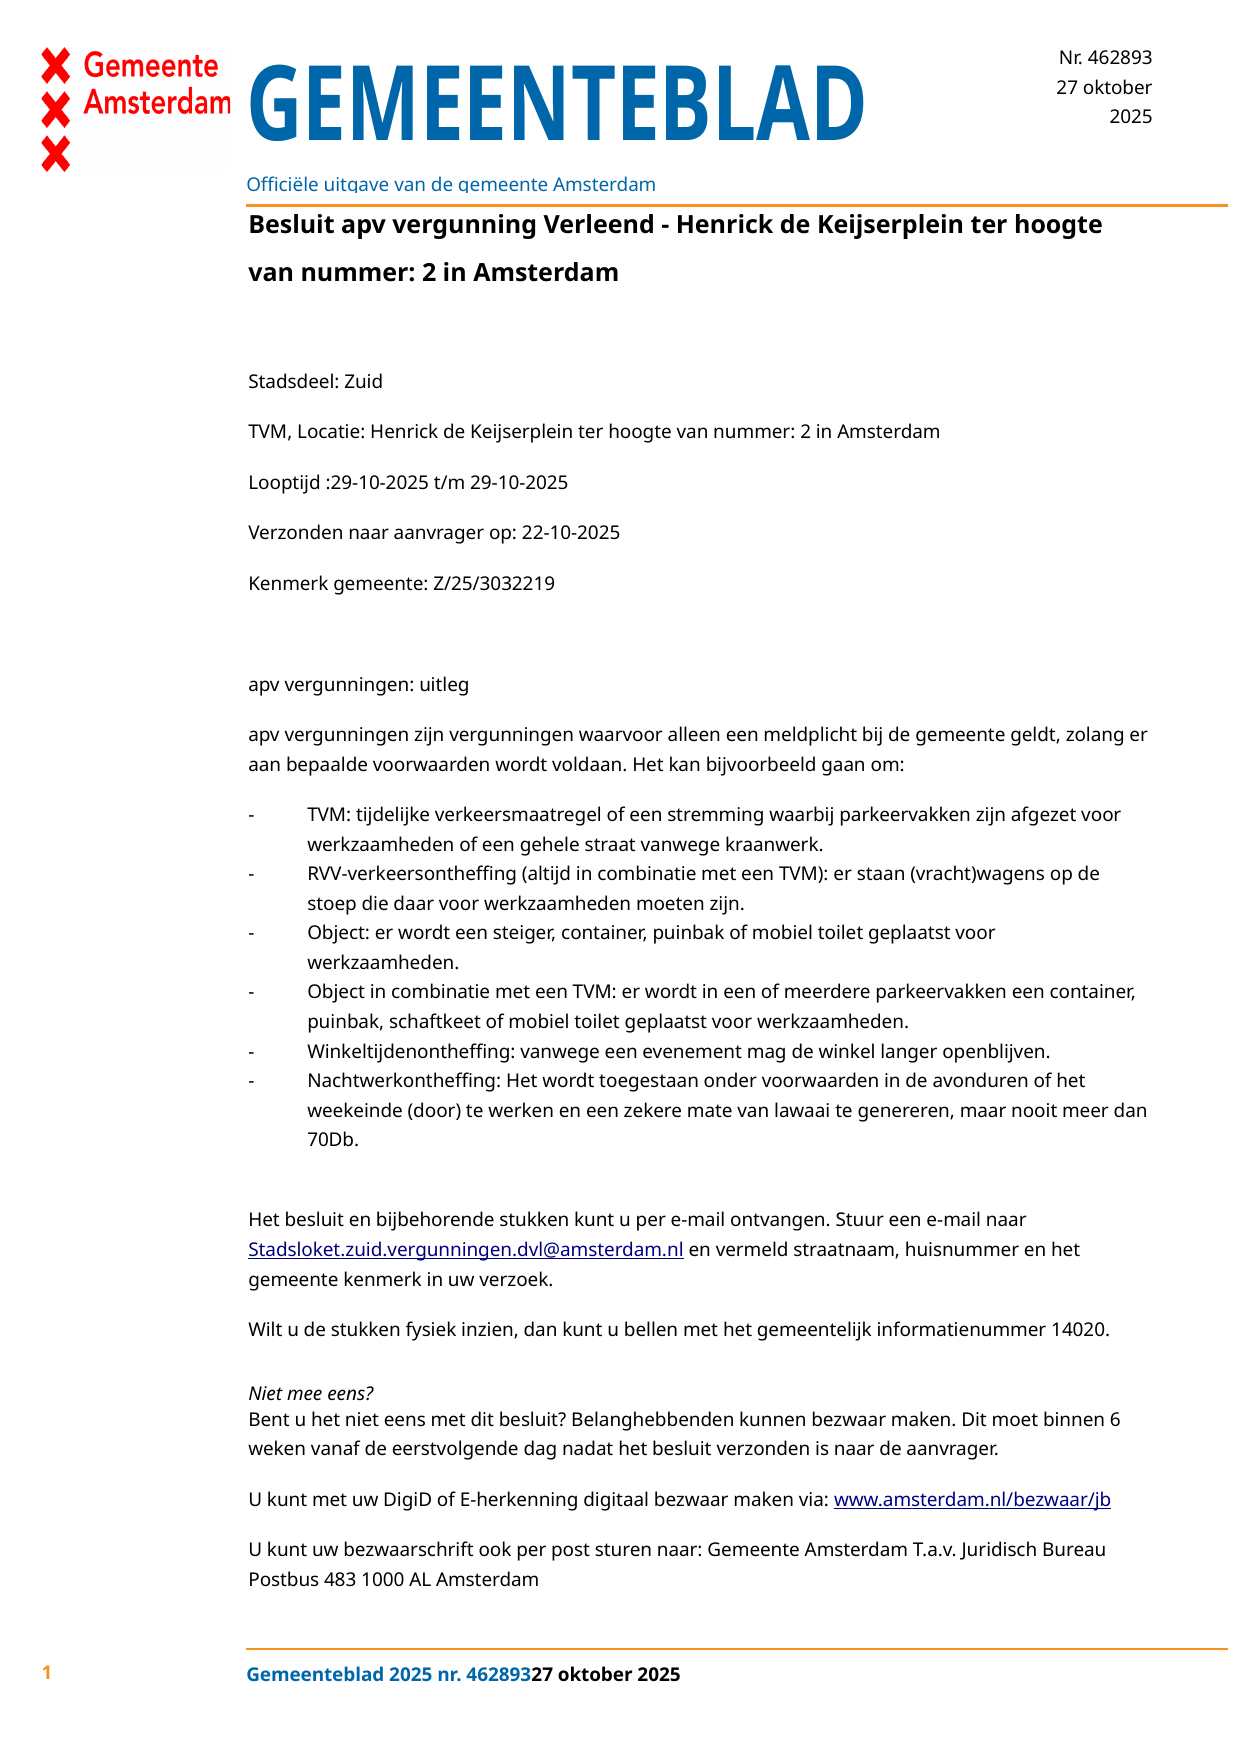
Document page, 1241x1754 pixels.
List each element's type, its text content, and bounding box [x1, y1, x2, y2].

list Nachtwerkontheffing: Het wordt toegestaan onder voorwaarden in de avonduren of het weekeinde (door) te werken en een zekere mate van lawaai te genereren, maar nooit meer dan 70Db. [248, 1067, 1152, 1152]
list Winkeltijdenontheffing: vanwege een evenement mag de winkel langer openblijven. [248, 1038, 1152, 1064]
text Verzonden naar aanvrager op: 22-10-2025 [248, 519, 1152, 545]
list RVV-verkeersontheffing (altijd in combinatie met een TVM): er staan (vracht)wagens op de stoep die daar voor werkzaamheden moeten zijn. [248, 860, 1152, 916]
text apv vergunningen: uitleg [248, 671, 1152, 697]
text Besluit apv vergunning Verleend - Henrick de Keijserplein ter hoogte van nummer: 2 in Amsterdam [248, 207, 1152, 288]
list Object: er wordt een steiger, container, puinbak of mobiel toilet geplaatst voor werkzaamheden. [248, 919, 1152, 975]
text apv vergunningen zijn vergunningen waarvoor alleen een meldplicht bij de gemeente geldt, zolang er aan bepaalde voorwaarden wordt voldaan. Het kan bijvoorbeeld gaan om: [248, 721, 1152, 777]
text Bent u het niet eens met dit besluit? Belanghebbenden kunnen bezwaar maken. Dit moet binnen 6 weken vanaf de eerstvolgende dag nadat het besluit verzonden is naar de aanvrager. [248, 1406, 1152, 1461]
text Niet mee eens? [248, 1380, 1152, 1406]
text U kunt met uw DigiD of E-herkenning digitaal bezwaar maken via: www.amsterdam.nl/bezwaar/jb [248, 1486, 1152, 1512]
text Kenmerk gemeente: Z/25/3032219 [248, 570, 1152, 596]
text Het besluit en bijbehorende stukken kunt u per e-mail ontvangen. Stuur een e-mail naar Stadsloket.zuid.vergunningen.dvl@amsterdam.nl en vermeld straatnaam, huisnummer en het gemeente kenmerk in uw verzoek. [248, 1207, 1152, 1292]
text U kunt uw bezwaarschrift ook per post sturen naar: Gemeente Amsterdam T.a.v. Juridisch Bureau Postbus 483 1000 AL Amsterdam [248, 1536, 1152, 1592]
list Object in combinatie met een TVM: er wordt in een of meerdere parkeervakken een container, puinbak, schaftkeet of mobiel toilet geplaatst voor werkzaamheden. [248, 979, 1152, 1034]
text Stadsdeel: Zuid [248, 368, 1152, 394]
picture [41, 47, 231, 172]
text Wilt u de stukken fysiek inzien, dan kunt u bellen met het gemeentelijk informatienummer 14020. [248, 1316, 1152, 1342]
text Looptijd :29-10-2025 t/m 29-10-2025 [248, 469, 1152, 495]
list TVM: tijdelijke verkeersmaatregel of een stremming waarbij parkeervakken zijn afgezet voor werkzaamheden of een gehele straat vanwege kraanwerk. [248, 801, 1152, 857]
text TVM, Locatie: Henrick de Keijserplein ter hoogte van nummer: 2 in Amsterdam [248, 419, 1152, 444]
